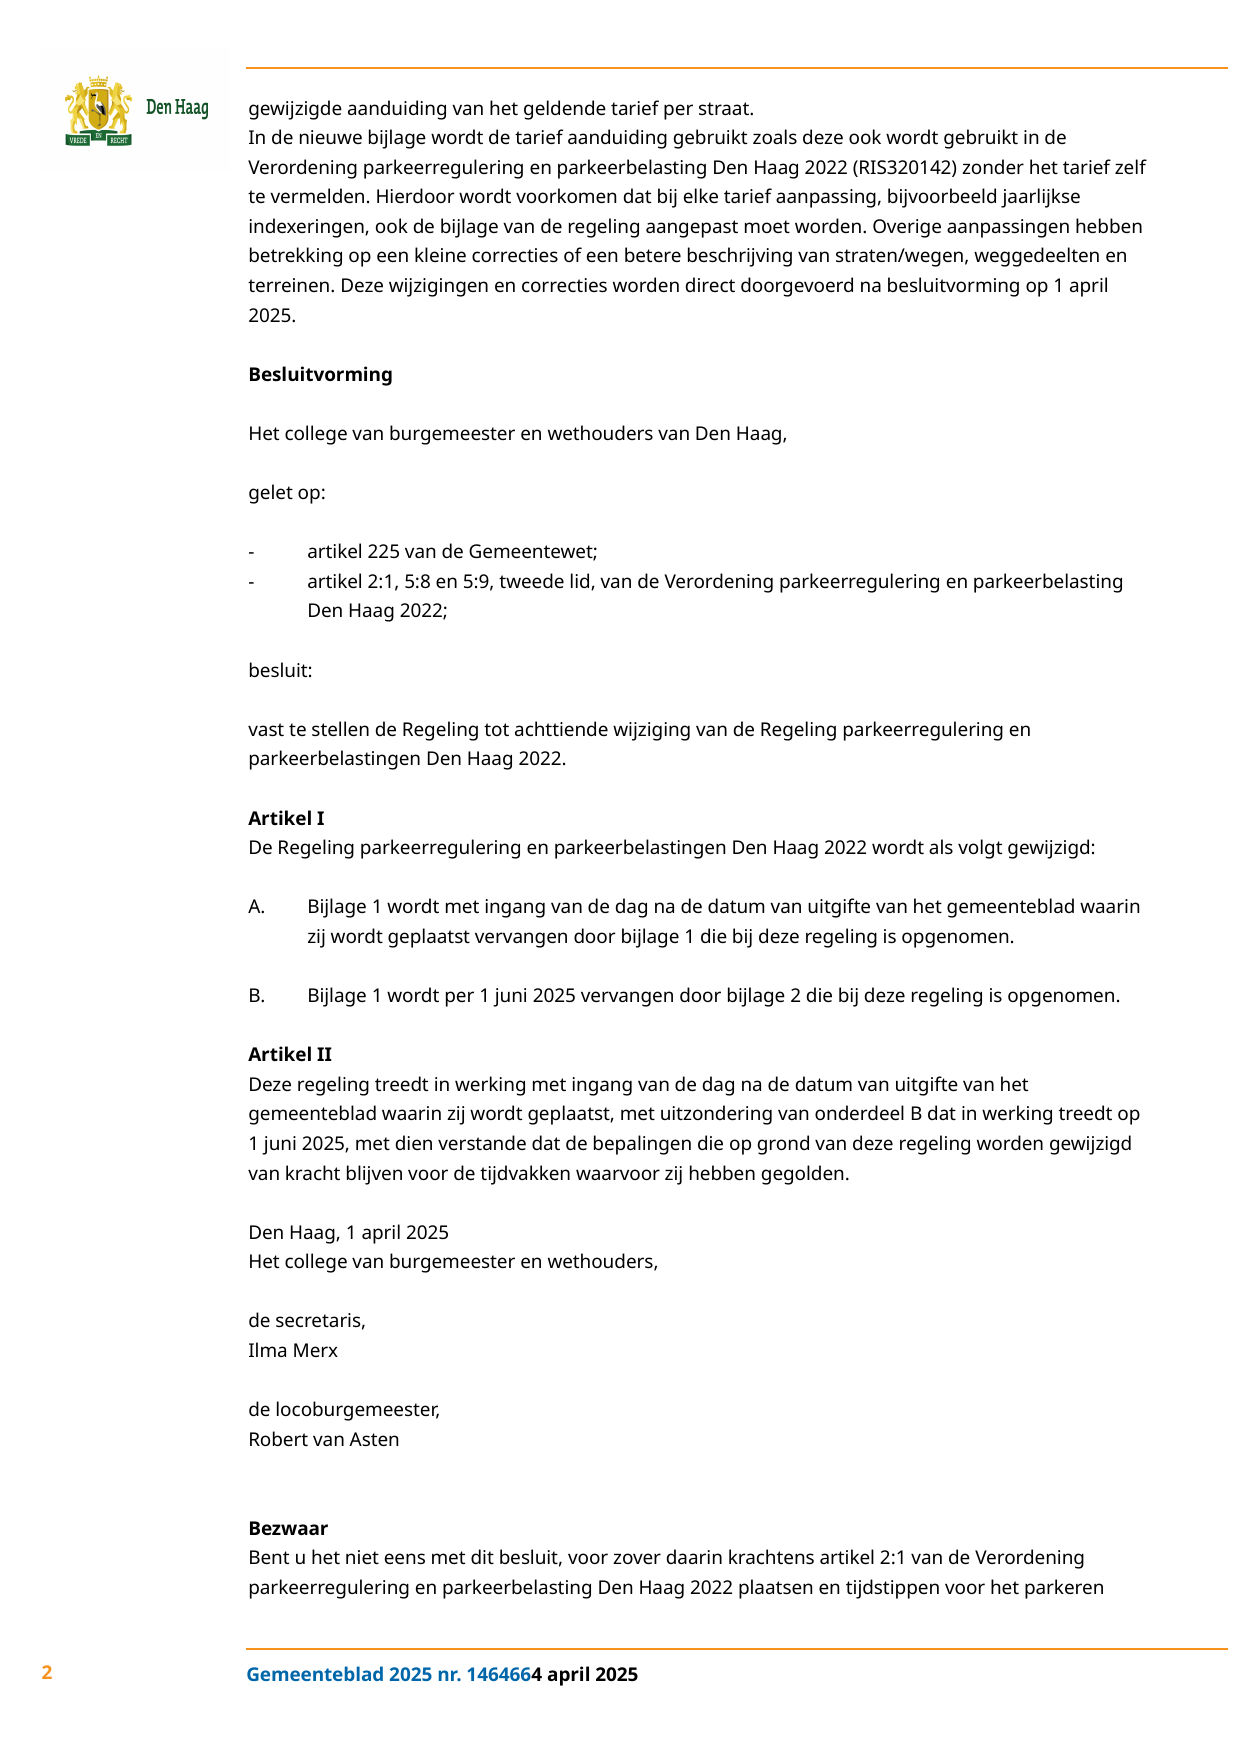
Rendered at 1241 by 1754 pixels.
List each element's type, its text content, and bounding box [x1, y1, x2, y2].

list artikel 2:1, 5:8 en 5:9, tweede lid, van de Verordening parkeerregulering en parkeerbelasting Den Haag 2022; [248, 568, 1152, 623]
list artikel 225 van de Gemeentewet; [248, 538, 1152, 564]
text vast te stellen de Regeling tot achttiende wijziging van de Regeling parkeerregulering en parkeerbelastingen Den Haag 2022. [248, 716, 1152, 771]
list Bijlage 1 wordt per 1 juni 2025 vervangen door bijlage 2 die bij deze regeling is opgenomen. [248, 982, 1152, 1008]
text Besluitvorming [248, 361, 1152, 387]
text de locoburgemeester, [248, 1396, 1152, 1422]
text Het college van burgemeester en wethouders van Den Haag, [248, 420, 1152, 446]
text Artikel I [248, 805, 1152, 831]
text besluit: [248, 657, 1152, 683]
text Bezwaar [248, 1515, 1152, 1541]
text Deze regeling treedt in werking met ingang van de dag na de datum van uitgifte van het gemeenteblad waarin zij wordt geplaatst, met uitzondering van onderdeel B dat in werking treedt op 1 juni 2025, met dien verstande dat de bepalingen die op grond van deze regeling worden gewijzigd van kracht blijven voor de tijdvakken waarvoor zij hebben gegolden. [248, 1071, 1152, 1186]
text gelet op: [248, 479, 1152, 505]
text Den Haag, 1 april 2025 [248, 1219, 1152, 1245]
text Het college van burgemeester en wethouders, [248, 1248, 1152, 1274]
text Robert van Asten [248, 1426, 1152, 1452]
list Bijlage 1 wordt met ingang van de dag na de datum van uitgifte van het gemeenteblad waarin zij wordt geplaatst vervangen door bijlage 1 die bij deze regeling is opgenomen. [248, 893, 1152, 949]
text In de nieuwe bijlage wordt de tarief aanduiding gebruikt zoals deze ook wordt gebruikt in de Verordening parkeerregulering en parkeerbelasting Den Haag 2022 (RIS320142) zonder het tarief zelf te vermelden. Hierdoor wordt voorkomen dat bij elke tarief aanpassing, bijvoorbeeld jaarlijkse indexeringen, ook de bijlage van de regeling aangepast moet worden. Overige aanpassingen hebben betrekking op een kleine correcties of een betere beschrijving van straten/wegen, weggedeelten en terreinen. Deze wijzigingen en correcties worden direct doorgevoerd na besluitvorming op 1 april 2025. [248, 124, 1152, 328]
text gewijzigde aanduiding van het geldende tarief per straat. [248, 95, 1152, 121]
text Ilma Merx [248, 1337, 1152, 1363]
text Bent u het niet eens met dit besluit, voor zover daarin krachtens artikel 2:1 van de Verordening parkeerregulering en parkeerbelasting Den Haag 2022 plaatsen en tijdstippen voor het parkeren [248, 1544, 1152, 1600]
picture [41, 47, 231, 172]
text de secretaris, [248, 1308, 1152, 1333]
text De Regeling parkeerregulering en parkeerbelastingen Den Haag 2022 wordt als volgt gewijzigd: [248, 834, 1152, 860]
text Artikel II [248, 1041, 1152, 1067]
